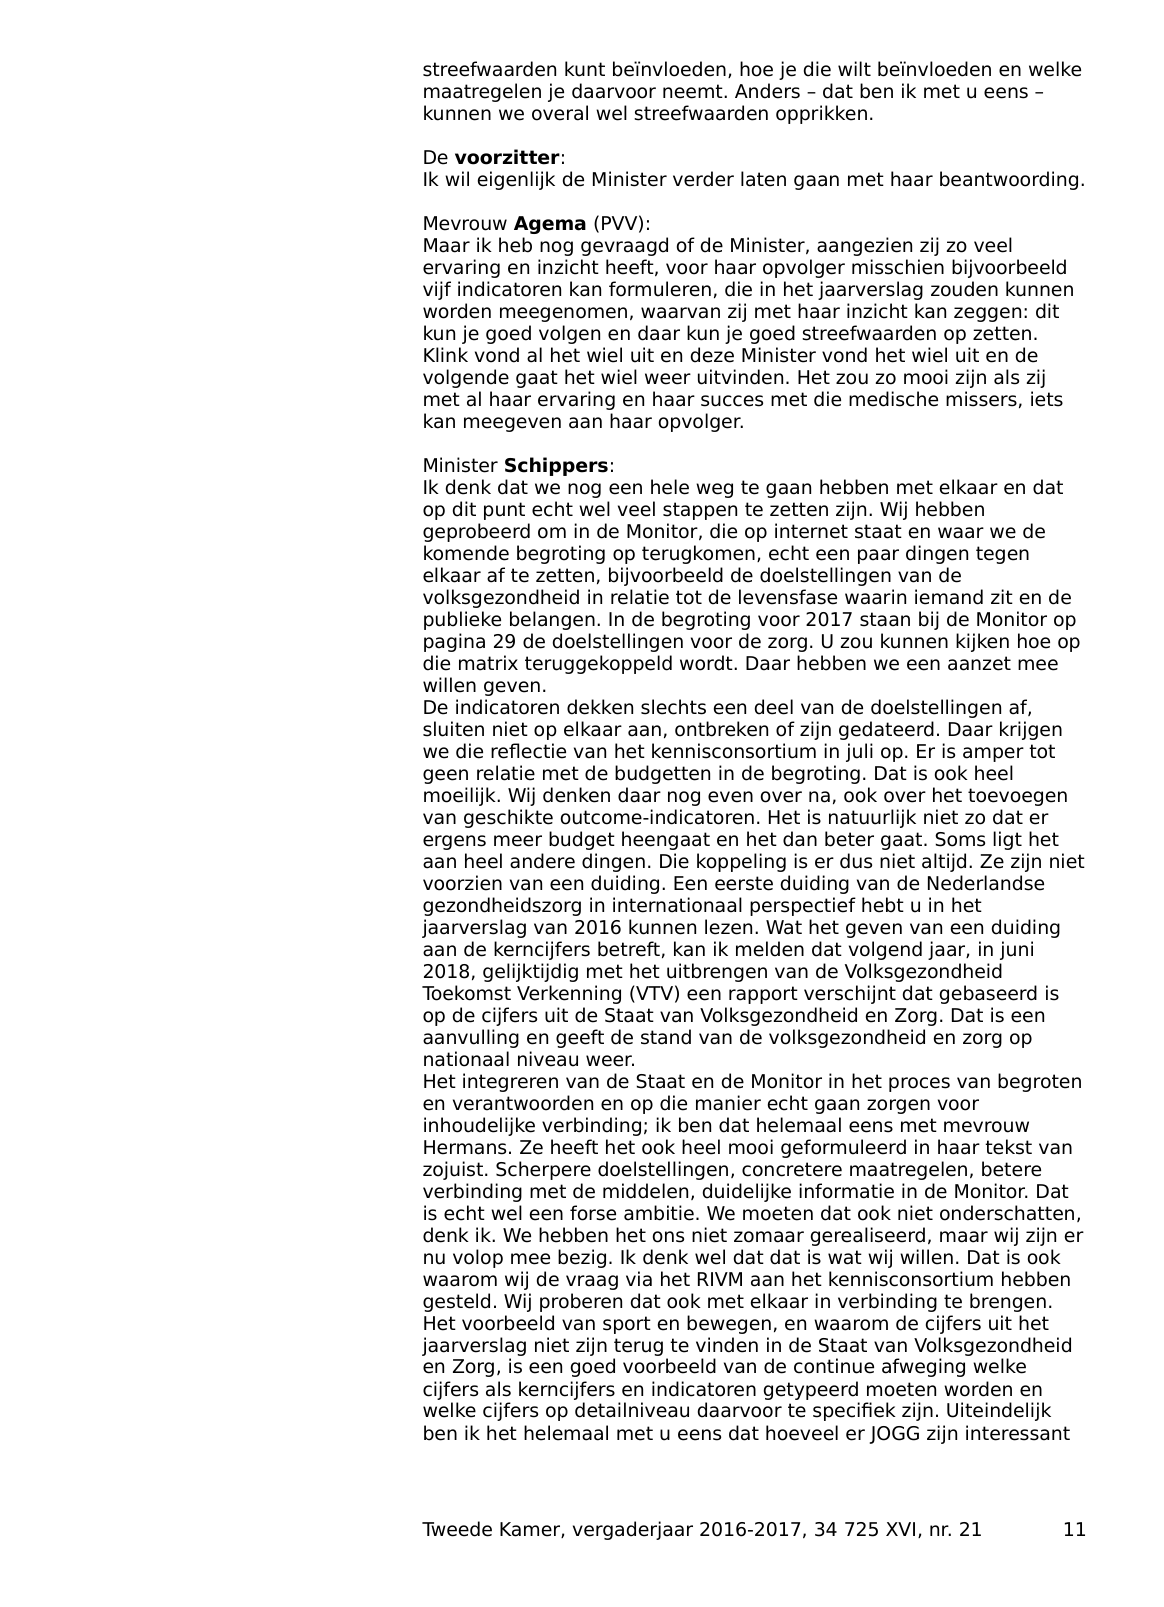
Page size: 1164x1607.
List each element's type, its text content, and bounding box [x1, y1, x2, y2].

text De voorzitter: [422, 147, 1087, 169]
text Ik denk dat we nog een hele weg te gaan hebben met elkaar en dat op dit punt echt wel veel stappen te zetten zijn. Wij hebben geprobeerd om in de Monitor, die op internet staat en waar we de komende begroting op terugkomen, echt een paar dingen tegen elkaar af te zetten, bijvoorbeeld de doelstellingen van de volksgezondheid in relatie tot de levensfase waarin iemand zit en de publieke belangen. In de begroting voor 2017 staan bij de Monitor op pagina 29 de doelstellingen voor de zorg. U zou kunnen kijken hoe op die matrix teruggekoppeld wordt. Daar hebben we een aanzet mee willen geven. [422, 477, 1087, 697]
text streefwaarden kunt beïnvloeden, hoe je die wilt beïnvloeden en welke maatregelen je daarvoor neemt. Anders – dat ben ik met u eens – kunnen we overal wel streefwaarden opprikken. [422, 59, 1087, 125]
text De indicatoren dekken slechts een deel van de doelstellingen af, sluiten niet op elkaar aan, ontbreken of zijn gedateerd. Daar krijgen we die reflectie van het kennisconsortium in juli op. Er is amper tot geen relatie met de budgetten in de begroting. Dat is ook heel moeilijk. Wij denken daar nog even over na, ook over het toevoegen van geschikte outcome-indicatoren. Het is natuurlijk niet zo dat er ergens meer budget heengaat en het dan beter gaat. Soms ligt het aan heel andere dingen. Die koppeling is er dus niet altijd. Ze zijn niet voorzien van een duiding. Een eerste duiding van de Nederlandse gezondheidszorg in internationaal perspectief hebt u in het jaarverslag van 2016 kunnen lezen. Wat het geven van een duiding aan de kerncijfers betreft, kan ik melden dat volgend jaar, in juni 2018, gelijktijdig met het uitbrengen van de Volksgezondheid Toekomst Verkenning (VTV) een rapport verschijnt dat gebaseerd is op de cijfers uit de Staat van Volksgezondheid en Zorg. Dat is een aanvulling en geeft de stand van de volksgezondheid en zorg op nationaal niveau weer. [422, 697, 1087, 1071]
text Minister Schippers: [422, 455, 1087, 477]
text Het integreren van de Staat en de Monitor in het proces van begroten en verantwoorden en op die manier echt gaan zorgen voor inhoudelijke verbinding; ik ben dat helemaal eens met mevrouw Hermans. Ze heeft het ook heel mooi geformuleerd in haar tekst van zojuist. Scherpere doelstellingen, concretere maatregelen, betere verbinding met de middelen, duidelijke informatie in de Monitor. Dat is echt wel een forse ambitie. We moeten dat ook niet onderschatten, denk ik. We hebben het ons niet zomaar gerealiseerd, maar wij zijn er nu volop mee bezig. Ik denk wel dat dat is wat wij willen. Dat is ook waarom wij de vraag via het RIVM aan het kennisconsortium hebben gesteld. Wij proberen dat ook met elkaar in verbinding te brengen. Het voorbeeld van sport en bewegen, en waarom de cijfers uit het jaarverslag niet zijn terug te vinden in de Staat van Volksgezondheid en Zorg, is een goed voorbeeld van de continue afweging welke cijfers als kerncijfers en indicatoren getypeerd moeten worden en welke cijfers op detailniveau daarvoor te specifiek zijn. Uiteindelijk ben ik het helemaal met u eens dat hoeveel er JOGG zijn interessant [422, 1071, 1087, 1444]
text Maar ik heb nog gevraagd of de Minister, aangezien zij zo veel ervaring en inzicht heeft, voor haar opvolger misschien bijvoorbeeld vijf indicatoren kan formuleren, die in het jaarverslag zouden kunnen worden meegenomen, waarvan zij met haar inzicht kan zeggen: dit kun je goed volgen en daar kun je goed streefwaarden op zetten. Klink vond al het wiel uit en deze Minister vond het wiel uit en de volgende gaat het wiel weer uitvinden. Het zou zo mooi zijn als zij met al haar ervaring en haar succes met die medische missers, iets kan meegeven aan haar opvolger. [422, 235, 1087, 433]
text Ik wil eigenlijk de Minister verder laten gaan met haar beantwoording. [422, 169, 1087, 191]
text Mevrouw Agema (PVV): [422, 213, 1087, 235]
